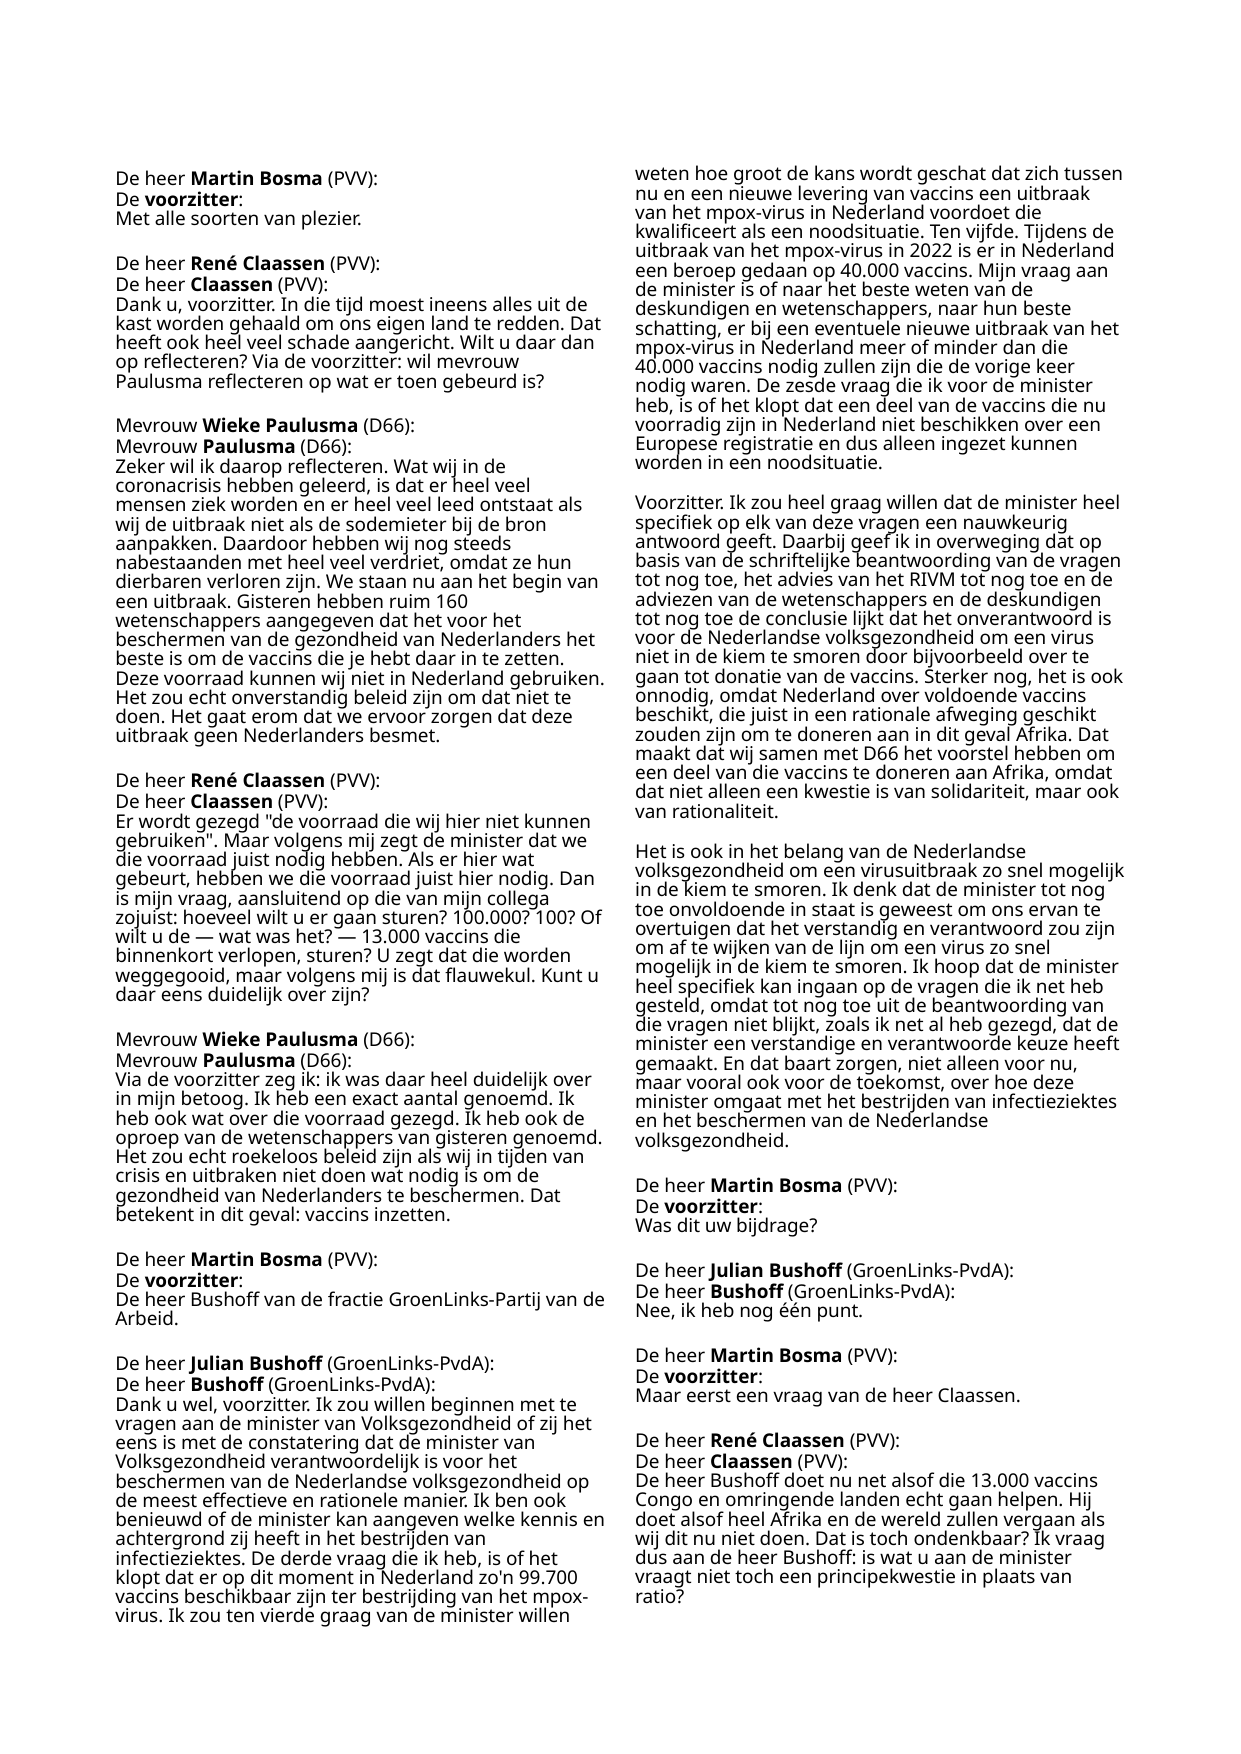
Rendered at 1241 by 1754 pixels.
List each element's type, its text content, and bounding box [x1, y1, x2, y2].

text De heer Bushoff (GroenLinks-PvdA): [635, 1283, 1125, 1302]
text De voorzitter: [635, 1368, 1125, 1387]
text De voorzitter: [115, 1272, 605, 1291]
text De heer Claassen (PVV): [115, 793, 605, 813]
text Nee, ik heb nog één punt. [635, 1302, 1125, 1321]
text De heer Julian Bushoff (GroenLinks-PvdA): [635, 1257, 1125, 1283]
text De heer René Claassen (PVV): [635, 1427, 1125, 1453]
text Mevrouw Wieke Paulusma (D66): [115, 1026, 605, 1052]
text Er wordt gezegd "de voorraad die wij hier niet kunnen gebruiken". Maar volgens mij zegt de minister dat we die voorraad juist nodig hebben. Als er hier wat gebeurt, hebben we die voorraad juist hier nodig. Dan is mijn vraag, aansluitend op die van mijn collega zojuist: hoeveel wilt u er gaan sturen? 100.000? 100? Of wilt u de — wat was het? — 13.000 vaccins die binnenkort verlopen, sturen? U zegt dat die worden weggegooid, maar volgens mij is dat flauwekul. Kunt u daar eens duidelijk over zijn? [115, 813, 605, 1005]
text De voorzitter: [115, 191, 605, 210]
text Mevrouw Wieke Paulusma (D66): [115, 413, 605, 438]
text De heer Claassen (PVV): [115, 276, 605, 296]
text De heer Claassen (PVV): [635, 1453, 1125, 1472]
text Was dit uw bijdrage? [635, 1217, 1125, 1236]
text De heer Martin Bosma (PVV): [115, 1246, 605, 1272]
text Dank u wel, voorzitter. Ik zou willen beginnen met te vragen aan de minister van Volksgezondheid of zij het eens is met de constatering dat de minister van Volksgezondheid verantwoordelijk is voor het beschermen van de Nederlandse volksgezondheid op de meest effectieve en rationele manier. Ik ben ook benieuwd of de minister kan aangeven welke kennis en achtergrond zij heeft in het bestrijden van infectieziektes. De derde vraag die ik heb, is of het klopt dat er op dit moment in Nederland zo'n 99.700 vaccins beschikbaar zijn ter bestrijding van het mpox-virus. Ik zou ten vierde graag van de minister willen [115, 1396, 605, 1627]
text Met alle soorten van plezier. [115, 210, 605, 230]
text Via de voorzitter zeg ik: ik was daar heel duidelijk over in mijn betoog. Ik heb een exact aantal genoemd. Ik heb ook wat over die voorraad gezegd. Ik heb ook de oproep van de wetenschappers van gisteren genoemd. Het zou echt roekeloos beleid zijn als wij in tijden van crisis en uitbraken niet doen wat nodig is om de gezondheid van Nederlanders te beschermen. Dat betekent in dit geval: vaccins inzetten. [115, 1071, 605, 1225]
text De heer Bushoff doet nu net alsof die 13.000 vaccins Congo en omringende landen echt gaan helpen. Hij doet alsof heel Afrika en de wereld zullen vergaan als wij dit nu niet doen. Dat is toch ondenkbaar? Ik vraag dus aan de heer Bushoff: is wat u aan de minister vraagt niet toch een principekwestie in plaats van ratio? [635, 1472, 1125, 1607]
text weten hoe groot de kans wordt geschat dat zich tussen nu en een nieuwe levering van vaccins een uitbraak van het mpox-virus in Nederland voordoet die kwalificeert als een noodsituatie. Ten vijfde. Tijdens de uitbraak van het mpox-virus in 2022 is er in Nederland een beroep gedaan op 40.000 vaccins. Mijn vraag aan de minister is of naar het beste weten van de deskundigen en wetenschappers, naar hun beste schatting, er bij een eventuele nieuwe uitbraak van het mpox-virus in Nederland meer of minder dan die 40.000 vaccins nodig zullen zijn die de vorige keer nodig waren. De zesde vraag die ik voor de minister heb, is of het klopt dat een deel van de vaccins die nu voorradig zijn in Nederland niet beschikken over een Europese registratie en dus alleen ingezet kunnen worden in een noodsituatie. [635, 165, 1125, 474]
text Dank u, voorzitter. In die tijd moest ineens alles uit de kast worden gehaald om ons eigen land te redden. Dat heeft ook heel veel schade aangericht. Wilt u daar dan op reflecteren? Via de voorzitter: wil mevrouw Paulusma reflecteren op wat er toen gebeurd is? [115, 296, 605, 392]
text De heer Martin Bosma (PVV): [635, 1342, 1125, 1368]
text Het is ook in het belang van de Nederlandse volksgezondheid om een virusuitbraak zo snel mogelijk in de kiem te smoren. Ik denk dat de minister tot nog toe onvoldoende in staat is geweest om ons ervan te overtuigen dat het verstandig en verantwoord zou zijn om af te wijken van de lijn om een virus zo snel mogelijk in de kiem te smoren. Ik hoop dat de minister heel specifiek kan ingaan op de vragen die ik net heb gesteld, omdat tot nog toe uit de beantwoording van die vragen niet blijkt, zoals ik net al heb gezegd, dat de minister een verstandige en verantwoorde keuze heeft gemaakt. En dat baart zorgen, niet alleen voor nu, maar vooral ook voor de toekomst, over hoe deze minister omgaat met het bestrijden van infectieziektes en het beschermen van de Nederlandse volksgezondheid. [635, 843, 1125, 1151]
text De heer René Claassen (PVV): [115, 251, 605, 276]
text Maar eerst een vraag van de heer Claassen. [635, 1387, 1125, 1406]
text Mevrouw Paulusma (D66): [115, 1052, 605, 1071]
text De heer Martin Bosma (PVV): [635, 1172, 1125, 1198]
text De heer Bushoff van de fractie GroenLinks-Partij van de Arbeid. [115, 1291, 605, 1330]
text Zeker wil ik daarop reflecteren. Wat wij in de coronacrisis hebben geleerd, is dat er heel veel mensen ziek worden en er heel veel leed ontstaat als wij de uitbraak niet als de sodemieter bij de bron aanpakken. Daardoor hebben wij nog steeds nabestaanden met heel veel verdriet, omdat ze hun dierbaren verloren zijn. We staan nu aan het begin van een uitbraak. Gisteren hebben ruim 160 wetenschappers aangegeven dat het voor het beschermen van de gezondheid van Nederlanders het beste is om de vaccins die je hebt daar in te zetten. Deze voorraad kunnen wij niet in Nederland gebruiken. Het zou echt onverstandig beleid zijn om dat niet te doen. Het gaat erom dat we ervoor zorgen dat deze uitbraak geen Nederlanders besmet. [115, 458, 605, 747]
text De voorzitter: [635, 1198, 1125, 1217]
text De heer Martin Bosma (PVV): [115, 165, 605, 191]
text De heer Julian Bushoff (GroenLinks-PvdA): [115, 1351, 605, 1376]
text De heer René Claassen (PVV): [115, 768, 605, 793]
text Mevrouw Paulusma (D66): [115, 438, 605, 458]
text Voorzitter. Ik zou heel graag willen dat de minister heel specifiek op elk van deze vragen een nauwkeurig antwoord geeft. Daarbij geef ik in overweging dat op basis van de schriftelijke beantwoording van de vragen tot nog toe, het advies van het RIVM tot nog toe en de adviezen van de wetenschappers en de deskundigen tot nog toe de conclusie lijkt dat het onverantwoord is voor de Nederlandse volksgezondheid om een virus niet in de kiem te smoren door bijvoorbeeld over te gaan tot donatie van de vaccins. Sterker nog, het is ook onnodig, omdat Nederland over voldoende vaccins beschikt, die juist in een rationale afweging geschikt zouden zijn om te doneren aan in dit geval Afrika. Dat maakt dat wij samen met D66 het voorstel hebben om een deel van die vaccins te doneren aan Afrika, omdat dat niet alleen een kwestie is van solidariteit, maar ook van rationaliteit. [635, 494, 1125, 822]
text De heer Bushoff (GroenLinks-PvdA): [115, 1376, 605, 1396]
